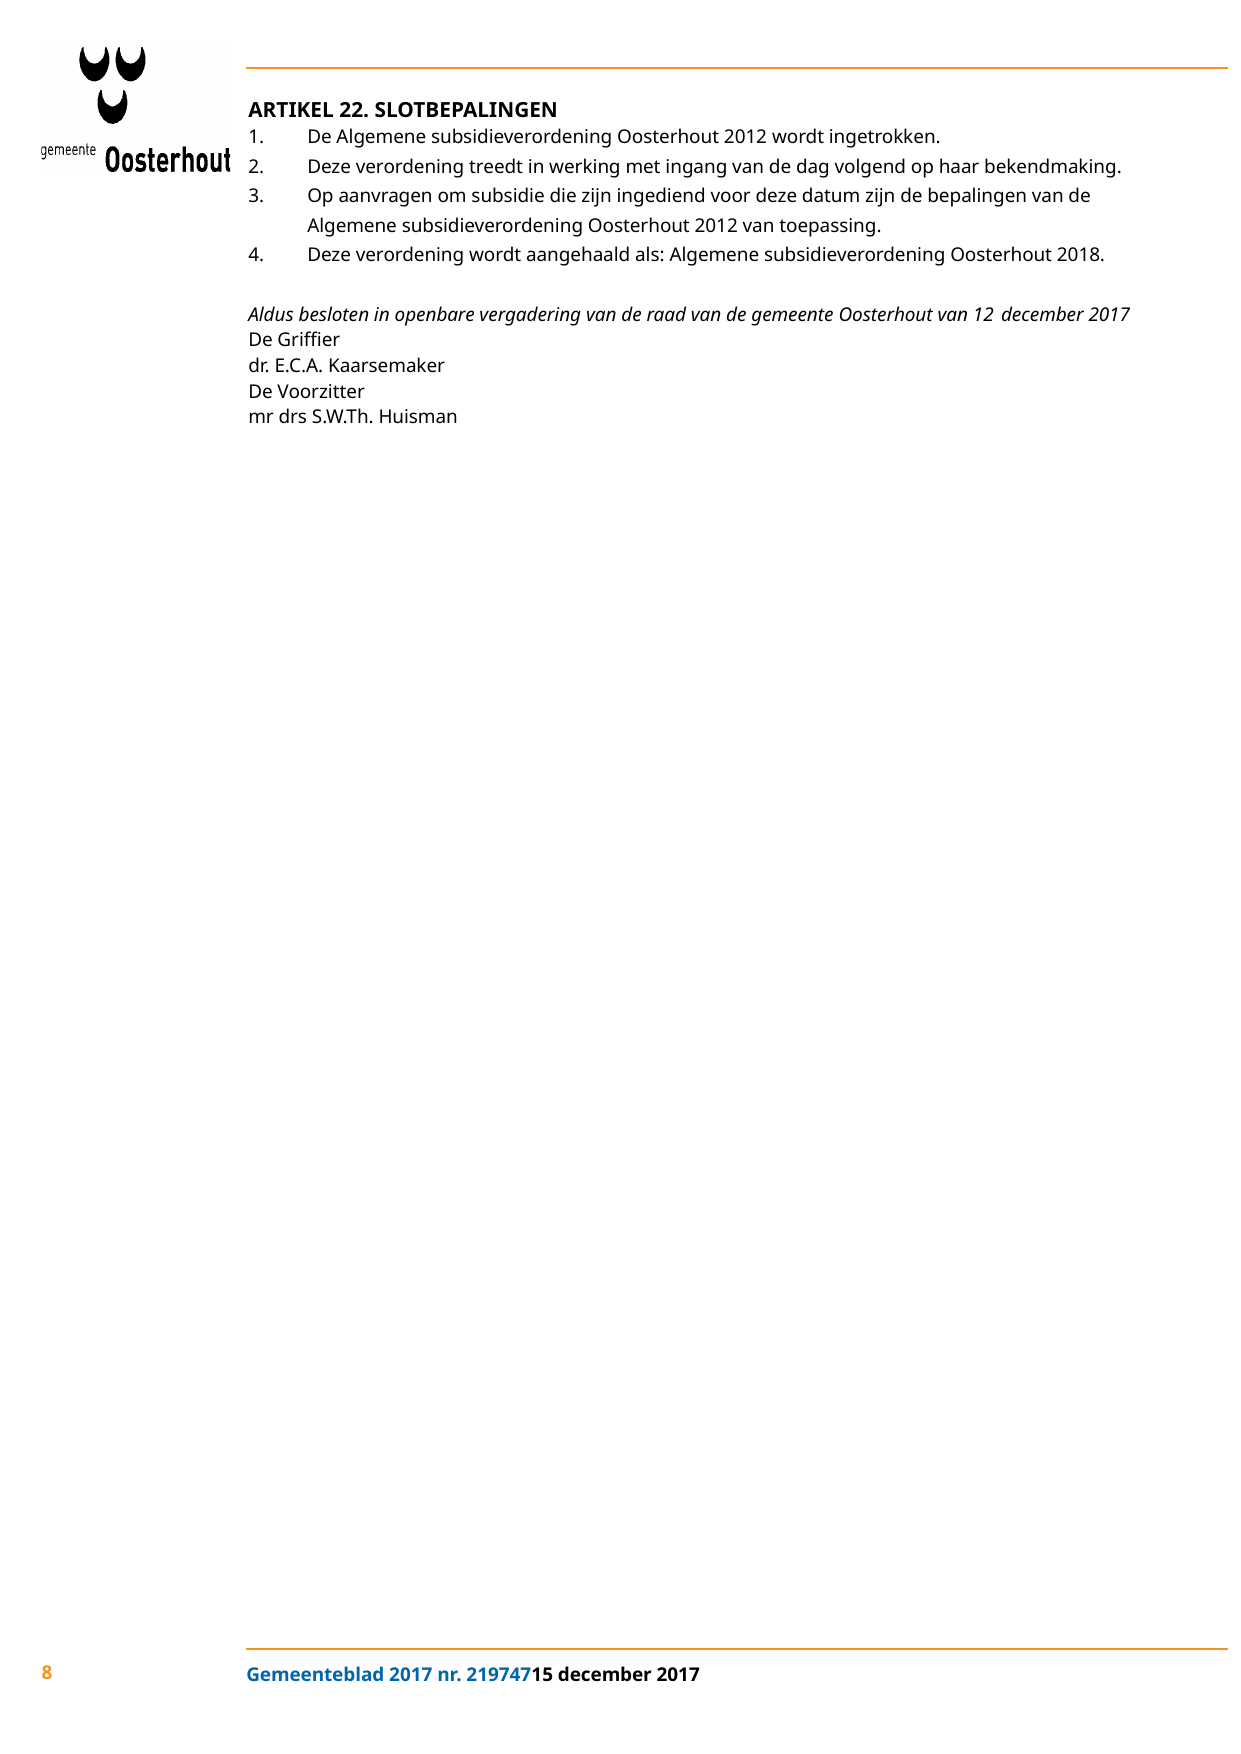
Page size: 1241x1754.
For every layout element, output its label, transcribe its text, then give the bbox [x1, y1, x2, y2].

text dr. E.C.A. Kaarsemaker [248, 352, 1152, 378]
text Aldus besloten in openbare vergadering van de raad van de gemeente Oosterhout van 12 december 2017 [248, 301, 1152, 326]
list Deze verordening treedt in werking met ingang van de dag volgend op haar bekendmaking. [248, 153, 1152, 178]
list De Algemene subsidieverordening Oosterhout 2012 wordt ingetrokken. [248, 123, 1152, 149]
list Deze verordening wordt aangehaald als: Algemene subsidieverordening Oosterhout 2018. [248, 242, 1152, 267]
text ARTIKEL 22. SLOTBEPALINGEN [248, 95, 1152, 123]
list Op aanvragen om subsidie die zijn ingediend voor deze datum zijn de bepalingen van de Algemene subsidieverordening Oosterhout 2012 van toepassing. [248, 182, 1152, 238]
text De Voorzitter [248, 378, 1152, 404]
text De Griffier [248, 326, 1152, 352]
text mr drs S.W.Th. Huisman [248, 404, 1152, 429]
picture [41, 47, 231, 172]
